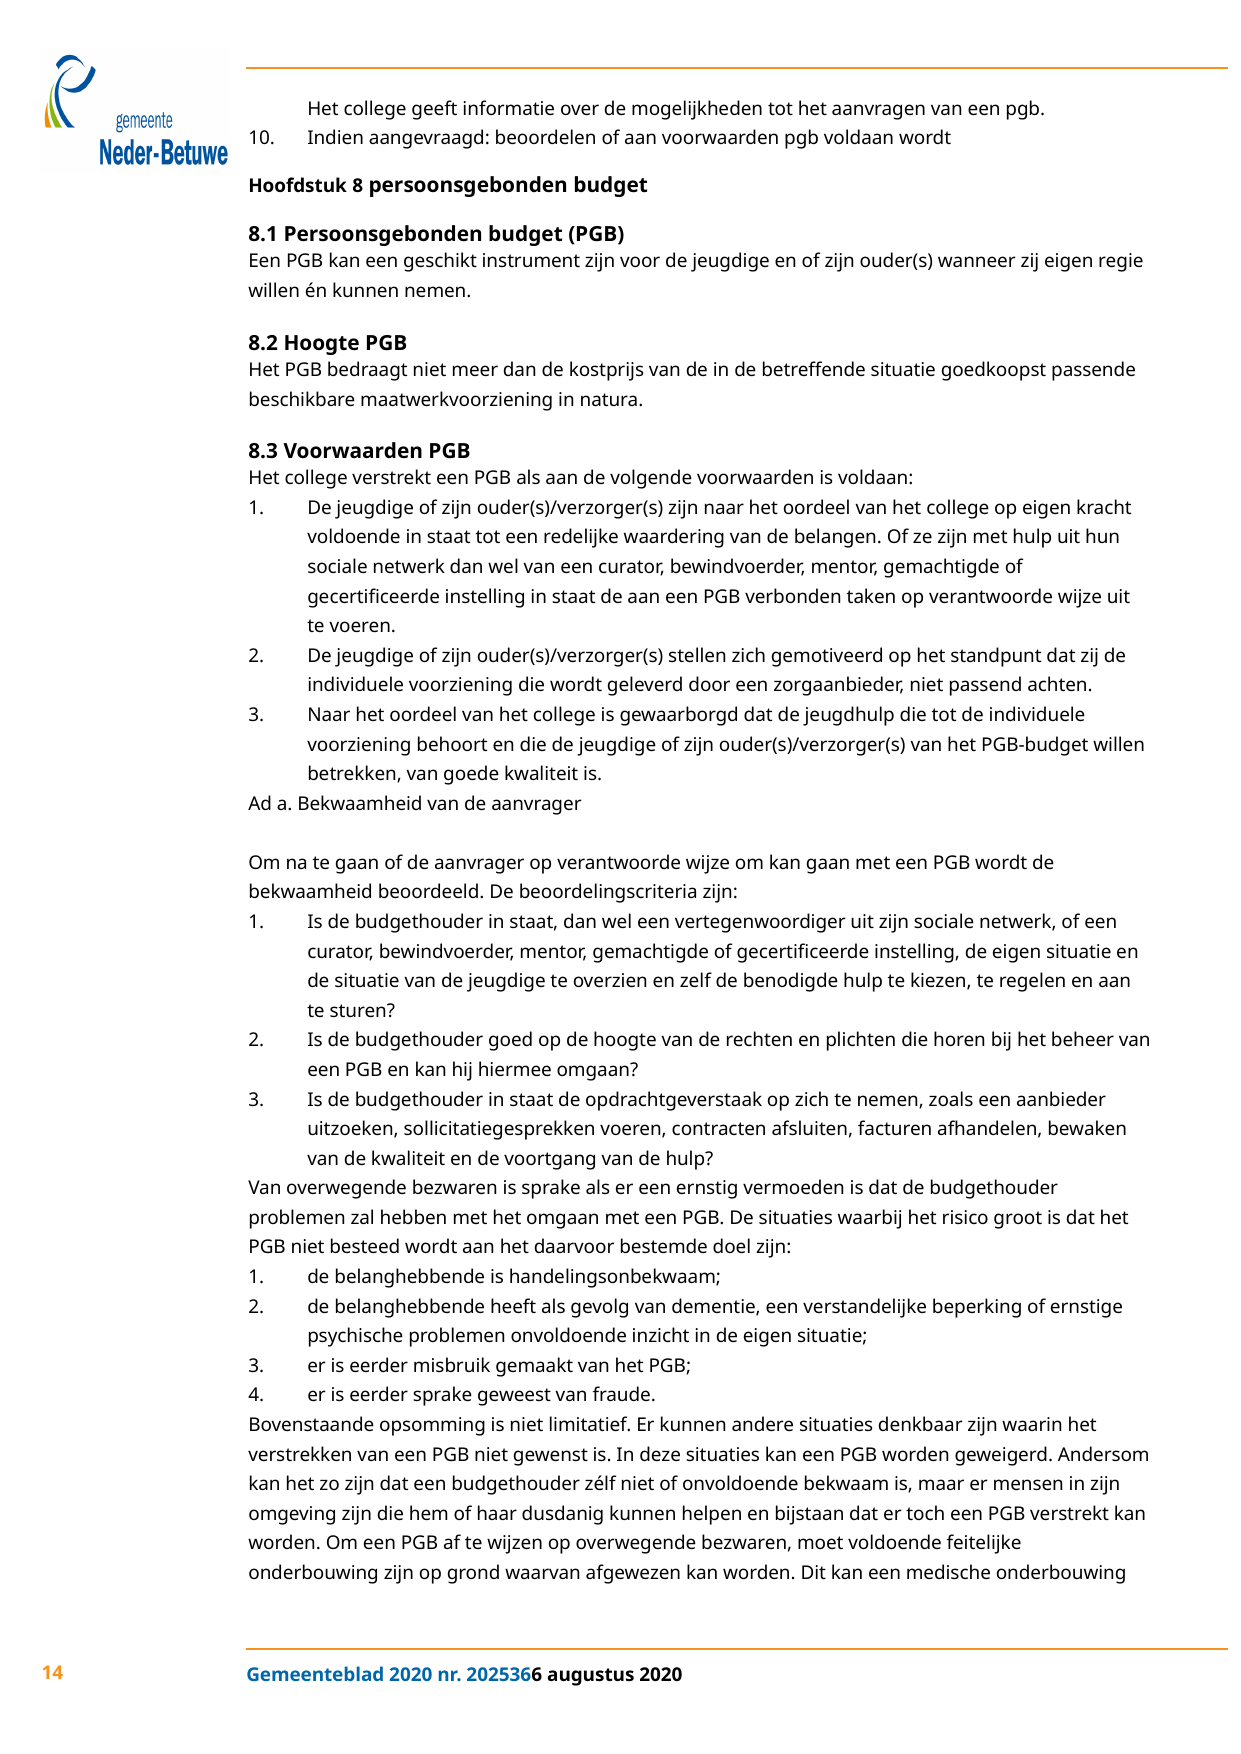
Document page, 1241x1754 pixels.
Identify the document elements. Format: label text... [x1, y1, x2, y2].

picture [41, 47, 231, 172]
list Is de budgethouder goed op de hoogte van de rechten en plichten die horen bij het beheer van een PGB en kan hij hiermee omgaan? [248, 1027, 1152, 1082]
text Van overwegende bezwaren is sprake als er een ernstig vermoeden is dat de budgethouder problemen zal hebben met het omgaan met een PGB. De situaties waarbij het risico groot is dat het PGB niet besteed wordt aan het daarvoor bestemde doel zijn: [248, 1174, 1152, 1259]
text 8.3 Voorwaarden PGB [248, 436, 1152, 464]
list er is eerder misbruik gemaakt van het PGB; [248, 1352, 1152, 1378]
text Ad a. Bekwaamheid van de aanvrager [248, 790, 1152, 816]
text Om na te gaan of de aanvrager op verantwoorde wijze om kan gaan met een PGB wordt de bekwaamheid beoordeeld. De beoordelingscriteria zijn: [248, 849, 1152, 904]
list Indien aangevraagd: beoordelen of aan voorwaarden pgb voldaan wordt [248, 124, 1152, 150]
text Het PGB bedraagt niet meer dan de kostprijs van de in de betreffende situatie goedkoopst passende beschikbare maatwerkvoorziening in natura. [248, 356, 1152, 411]
list Is de budgethouder in staat de opdrachtgeverstaak op zich te nemen, zoals een aanbieder uitzoeken, sollicitatiegesprekken voeren, contracten afsluiten, facturen afhandelen, bewaken van de kwaliteit en de voortgang van de hulp? [248, 1086, 1152, 1171]
text Bovenstaande opsomming is niet limitatief. Er kunnen andere situaties denkbaar zijn waarin het verstrekken van een PGB niet gewenst is. In deze situaties kan een PGB worden geweigerd. Andersom kan het zo zijn dat een budgethouder zélf niet of onvoldoende bekwaam is, maar er mensen in zijn omgeving zijn die hem of haar dusdanig kunnen helpen en bijstaan dat er toch een PGB verstrekt kan worden. Om een PGB af te wijzen op overwegende bezwaren, moet voldoende feitelijke onderbouwing zijn op grond waarvan afgewezen kan worden. Dit kan een medische onderbouwing [248, 1411, 1152, 1585]
list de belanghebbende is handelingsonbekwaam; [248, 1263, 1152, 1289]
list Het college geeft informatie over de mogelijkheden tot het aanvragen van een pgb. [248, 95, 1152, 121]
text 8.2 Hoogte PGB [248, 328, 1152, 356]
text Een PGB kan een geschikt instrument zijn voor de jeugdige en of zijn ouder(s) wanneer zij eigen regie willen én kunnen nemen. [248, 248, 1152, 303]
text Hoofdstuk 8 persoonsgebonden budget [248, 170, 1152, 198]
list De jeugdige of zijn ouder(s)/verzorger(s) stellen zich gemotiveerd op het standpunt dat zij de individuele voorziening die wordt geleverd door een zorgaanbieder, niet passend achten. [248, 642, 1152, 697]
list Is de budgethouder in staat, dan wel een vertegenwoordiger uit zijn sociale netwerk, of een curator, bewindvoerder, mentor, gemachtigde of gecertificeerde instelling, de eigen situatie en de situatie van de jeugdige te overzien en zelf de benodigde hulp te kiezen, te regelen en aan te sturen? [248, 908, 1152, 1023]
list de belanghebbende heeft als gevolg van dementie, een verstandelijke beperking of ernstige psychische problemen onvoldoende inzicht in de eigen situatie; [248, 1293, 1152, 1348]
list Naar het oordeel van het college is gewaarborgd dat de jeugdhulp die tot de individuele voorziening behoort en die de jeugdige of zijn ouder(s)/verzorger(s) van het PGB-budget willen betrekken, van goede kwaliteit is. [248, 701, 1152, 786]
text Het college verstrekt een PGB als aan de volgende voorwaarden is voldaan: [248, 464, 1152, 490]
list De jeugdige of zijn ouder(s)/verzorger(s) zijn naar het oordeel van het college op eigen kracht voldoende in staat tot een redelijke waardering van de belangen. Of ze zijn met hulp uit hun sociale netwerk dan wel van een curator, bewindvoerder, mentor, gemachtigde of gecertificeerde instelling in staat de aan een PGB verbonden taken op verantwoorde wijze uit te voeren. [248, 494, 1152, 638]
text 8.1 Persoonsgebonden budget (PGB) [248, 219, 1152, 248]
list er is eerder sprake geweest van fraude. [248, 1382, 1152, 1407]
